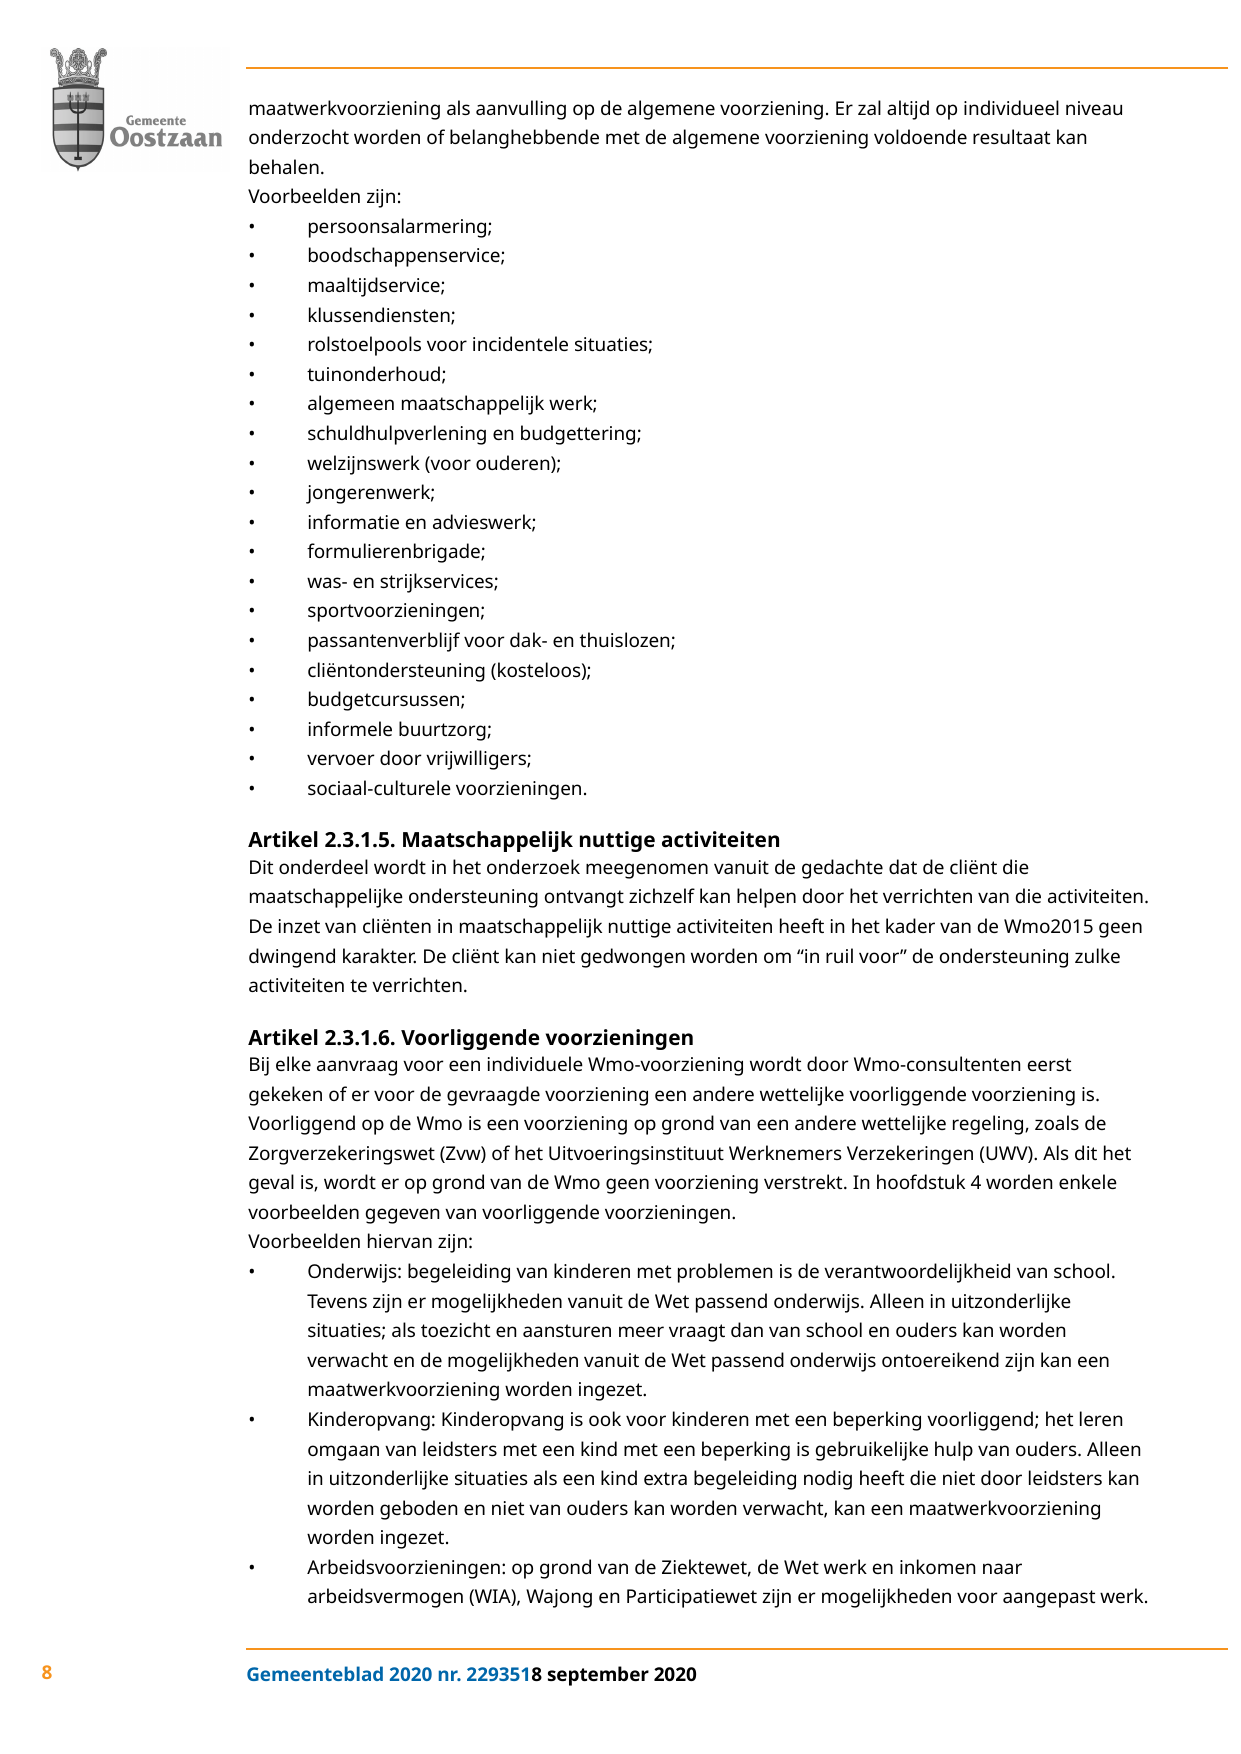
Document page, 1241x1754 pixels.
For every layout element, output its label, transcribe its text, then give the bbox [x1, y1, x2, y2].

text Bij elke aanvraag voor een individuele Wmo-voorziening wordt door Wmo-consultenten eerst gekeken of er voor de gevraagde voorziening een andere wettelijke voorliggende voorziening is. Voorliggend op de Wmo is een voorziening op grond van een andere wettelijke regeling, zoals de Zorgverzekeringswet (Zvw) of het Uitvoeringsinstituut Werknemers Verzekeringen (UWV). Als dit het geval is, wordt er op grond van de Wmo geen voorziening verstrekt. In hoofdstuk 4 worden enkele voorbeelden gegeven van voorliggende voorzieningen. [248, 1051, 1152, 1225]
list schuldhulpverlening en budgettering; [248, 420, 1152, 446]
text maatwerkvoorziening als aanvulling op de algemene voorziening. Er zal altijd op individueel niveau onderzocht worden of belanghebbende met de algemene voorziening voldoende resultaat kan behalen. [248, 95, 1152, 180]
text Artikel 2.3.1.6. Voorliggende voorzieningen [248, 1023, 1152, 1051]
list welzijnswerk (voor ouderen); [248, 450, 1152, 476]
list formulierenbrigade; [248, 538, 1152, 564]
picture [41, 47, 231, 172]
list informatie en advieswerk; [248, 509, 1152, 535]
list cliëntondersteuning (kosteloos); [248, 657, 1152, 683]
text Voorbeelden zijn: [248, 183, 1152, 209]
list budgetcursussen; [248, 686, 1152, 712]
list persoonsalarmering; [248, 213, 1152, 239]
list rolstoelpools voor incidentele situaties; [248, 331, 1152, 357]
list maaltijdservice; [248, 272, 1152, 298]
list Onderwijs: begeleiding van kinderen met problemen is de verantwoordelijkheid van school. Tevens zijn er mogelijkheden vanuit de Wet passend onderwijs. Alleen in uitzonderlijke situaties; als toezicht en aansturen meer vraagt dan van school en ouders kan worden verwacht en de mogelijkheden vanuit de Wet passend onderwijs ontoereikend zijn kan een maatwerkvoorziening worden ingezet. [248, 1258, 1152, 1402]
list Arbeidsvoorzieningen: op grond van de Ziektewet, de Wet werk en inkomen naar arbeidsvermogen (WIA), Wajong en Participatiewet zijn er mogelijkheden voor aangepast werk. [248, 1554, 1152, 1609]
list passantenverblijf voor dak- en thuislozen; [248, 627, 1152, 653]
text Voorbeelden hiervan zijn: [248, 1229, 1152, 1254]
list informele buurtzorg; [248, 716, 1152, 742]
list boodschappenservice; [248, 243, 1152, 268]
list Kinderopvang: Kinderopvang is ook voor kinderen met een beperking voorliggend; het leren omgaan van leidsters met een kind met een beperking is gebruikelijke hulp van ouders. Alleen in uitzonderlijke situaties als een kind extra begeleiding nodig heeft die niet door leidsters kan worden geboden en niet van ouders kan worden verwacht, kan een maatwerkvoorziening worden ingezet. [248, 1406, 1152, 1550]
text Artikel 2.3.1.5. Maatschappelijk nuttige activiteiten [248, 826, 1152, 854]
list vervoer door vrijwilligers; [248, 746, 1152, 771]
list algemeen maatschappelijk werk; [248, 391, 1152, 416]
list klussendiensten; [248, 302, 1152, 328]
list sportvoorzieningen; [248, 598, 1152, 623]
list jongerenwerk; [248, 479, 1152, 505]
text Dit onderdeel wordt in het onderzoek meegenomen vanuit de gedachte dat de cliënt die maatschappelijke ondersteuning ontvangt zichzelf kan helpen door het verrichten van die activiteiten. De inzet van cliënten in maatschappelijk nuttige activiteiten heeft in het kader van de Wmo2015 geen dwingend karakter. De cliënt kan niet gedwongen worden om “in ruil voor” de ondersteuning zulke activiteiten te verrichten. [248, 854, 1152, 998]
list tuinonderhoud; [248, 361, 1152, 387]
list was- en strijkservices; [248, 568, 1152, 594]
list sociaal-culturele voorzieningen. [248, 775, 1152, 801]
